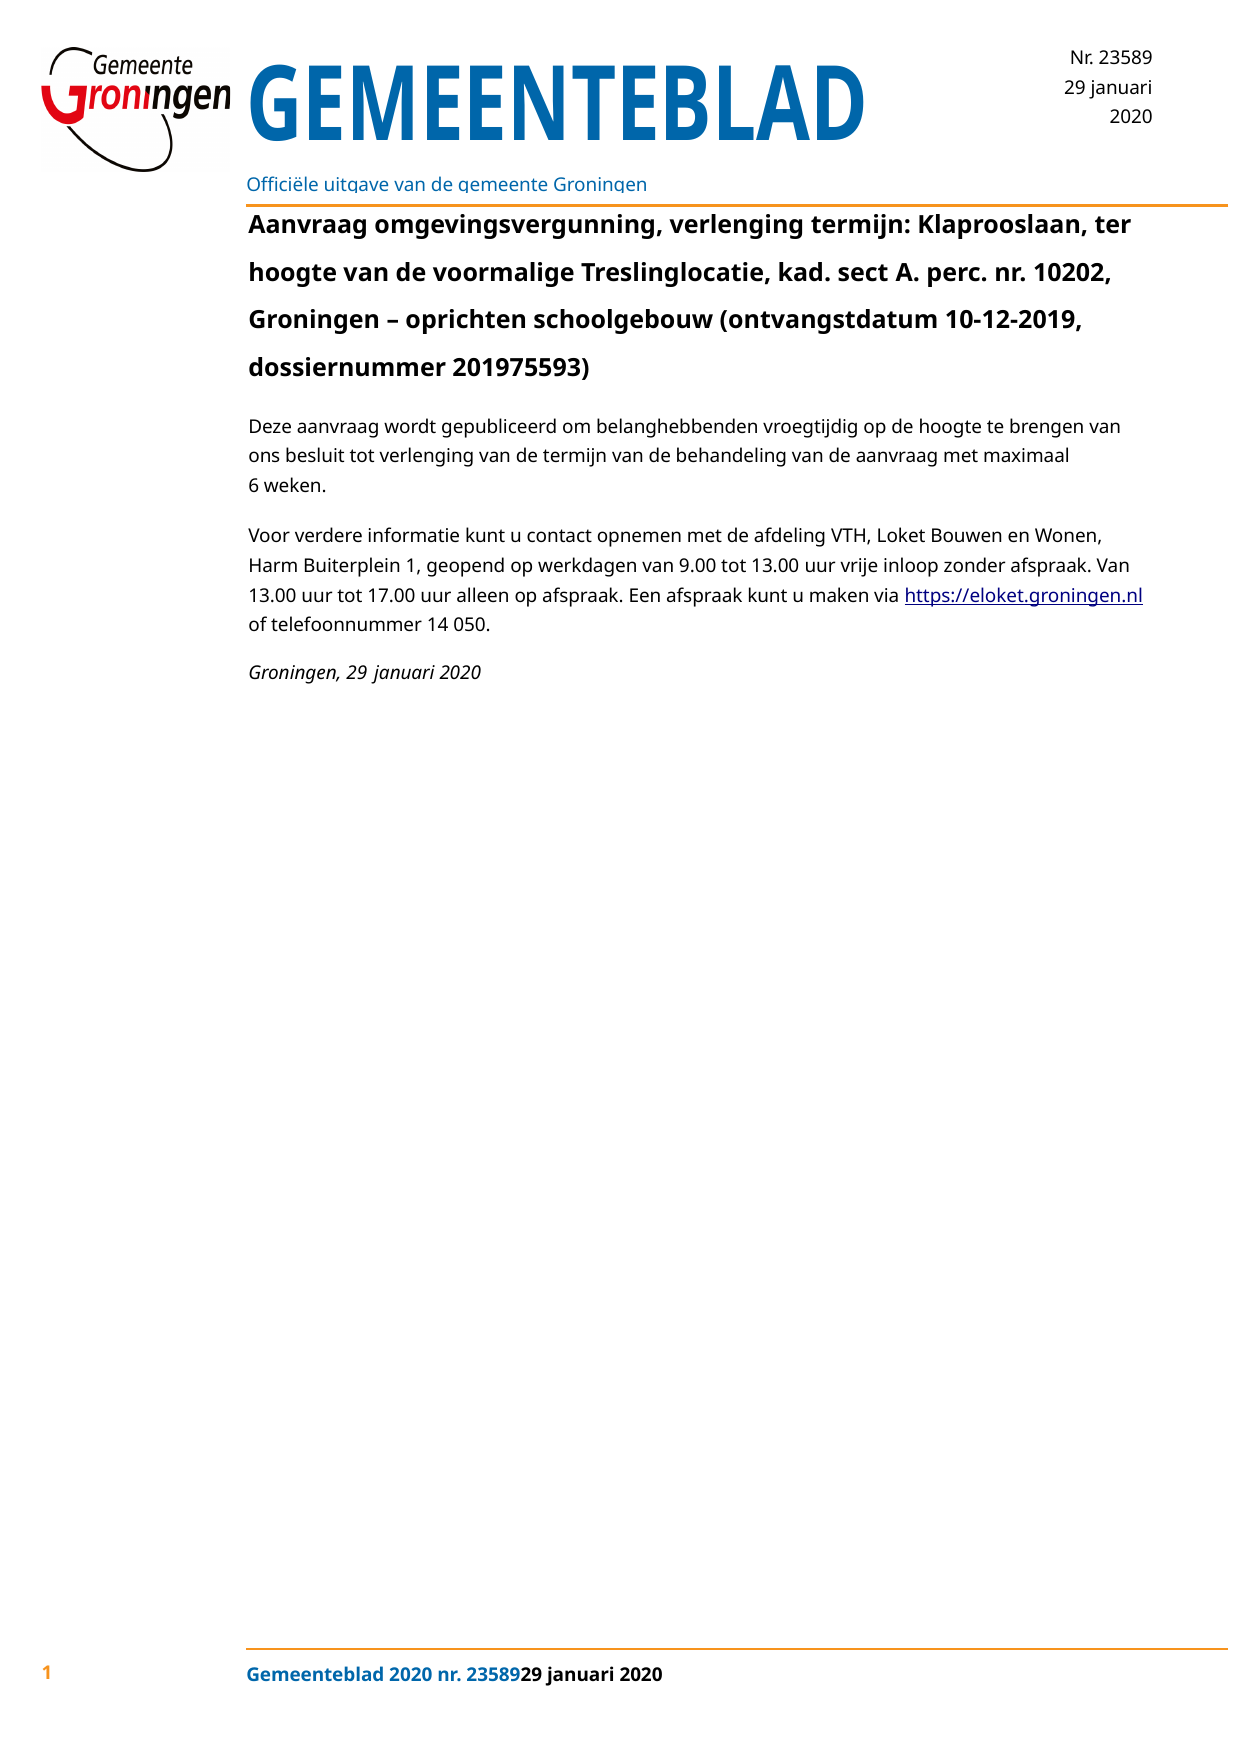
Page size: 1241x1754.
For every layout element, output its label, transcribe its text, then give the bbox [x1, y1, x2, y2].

text Deze aanvraag wordt gepubliceerd om belanghebbenden vroegtijdig op de hoogte te brengen van ons besluit tot verlenging van de termijn van de behandeling van de aanvraag met maximaal 6 weken. [248, 413, 1152, 498]
picture [41, 47, 231, 172]
text Groningen, 29 januari 2020 [248, 659, 1152, 685]
text Voor verdere informatie kunt u contact opnemen met de afdeling VTH, Loket Bouwen en Wonen, Harm Buiterplein 1, geopend op werkdagen van 9.00 tot 13.00 uur vrije inloop zonder afspraak. Van 13.00 uur tot 17.00 uur alleen op afspraak. Een afspraak kunt u maken via https://eloket.groningen.nl of telefoonnummer 14 050. [248, 523, 1152, 637]
text Aanvraag omgevingsvergunning, verlenging termijn: Klaprooslaan, ter hoogte van de voormalige Treslinglocatie, kad. sect A. perc. nr. 10202, Groningen – oprichten schoolgebouw (ontvangstdatum 10-12-2019, dossiernummer 201975593) [248, 207, 1152, 384]
